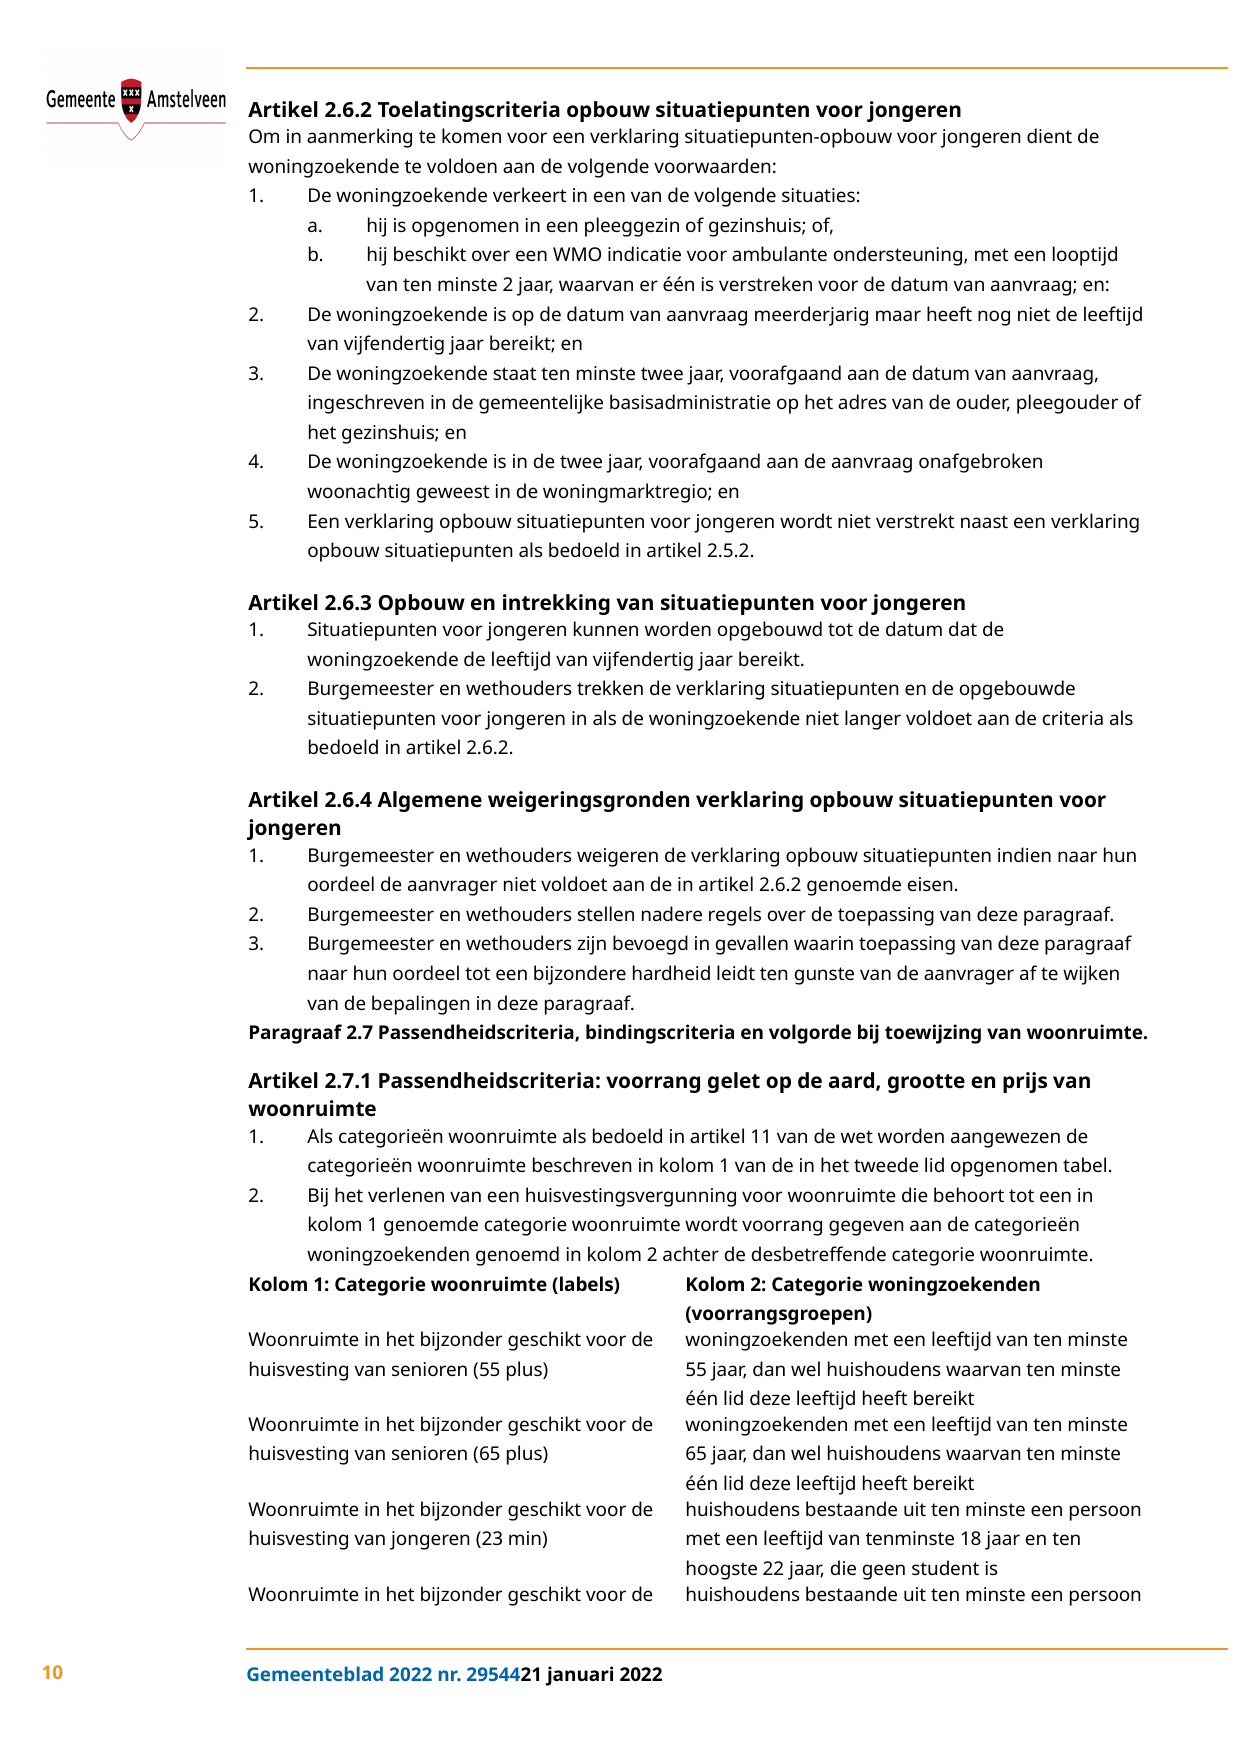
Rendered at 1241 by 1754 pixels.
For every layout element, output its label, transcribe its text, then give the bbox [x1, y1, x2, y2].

list De woningzoekende staat ten minste twee jaar, voorafgaand aan de datum van aanvraag, ingeschreven in de gemeentelijke basisadministratie op het adres van de ouder, pleegouder of het gezinshuis; en [248, 360, 1152, 445]
table_cell huishoudens bestaande uit ten minste een persoon met een leeftijd van tenminste 18 jaar en ten hoogste 22 jaar, die geen student is [685, 1496, 1152, 1581]
list Burgemeester en wethouders zijn bevoegd in gevallen waarin toepassing van deze paragraaf naar hun oordeel tot een bijzondere hardheid leidt ten gunste van de aanvrager af te wijken van de bepalingen in deze paragraaf. [248, 931, 1152, 1016]
table_cell woningzoekenden met een leeftijd van ten minste 65 jaar, dan wel huishoudens waarvan ten minste één lid deze leeftijd heeft bereikt [685, 1411, 1152, 1496]
list hij beschikt over een WMO indicatie voor ambulante ondersteuning, met een looptijd van ten minste 2 jaar, waarvan er één is verstreken voor de datum van aanvraag; en: [307, 242, 1152, 297]
text Artikel 2.6.2 Toelatingscriteria opbouw situatiepunten voor jongeren [248, 95, 1152, 123]
list Een verklaring opbouw situatiepunten voor jongeren wordt niet verstrekt naast een verklaring opbouw situatiepunten als bedoeld in artikel 2.5.2. [248, 508, 1152, 563]
list Burgemeester en wethouders trekken de verklaring situatiepunten en de opgebouwde situatiepunten voor jongeren in als de woningzoekende niet langer voldoet aan de criteria als bedoeld in artikel 2.6.2. [248, 675, 1152, 760]
text Artikel 2.6.4 Algemene weigeringsgronden verklaring opbouw situatiepunten voor jongeren [248, 785, 1152, 842]
text Artikel 2.6.3 Opbouw en intrekking van situatiepunten voor jongeren [248, 588, 1152, 616]
table_cell Woonruimte in het bijzonder geschikt voor de huisvesting van senioren (65 plus) [248, 1411, 685, 1496]
list Bij het verlenen van een huisvestingsvergunning voor woonruimte die behoort tot een in kolom 1 genoemde categorie woonruimte wordt voorrang gegeven aan de categorieën woningzoekenden genoemd in kolom 2 achter de desbetreffende categorie woonruimte. [248, 1182, 1152, 1267]
list De woningzoekende verkeert in een van de volgende situaties: [248, 182, 1152, 208]
table_cell Woonruimte in het bijzonder geschikt voor de [248, 1581, 685, 1607]
table_cell Woonruimte in het bijzonder geschikt voor de huisvesting van jongeren (23 min) [248, 1496, 685, 1581]
list De woningzoekende is in de twee jaar, voorafgaand aan de aanvraag onafgebroken woonachtig geweest in de woningmarktregio; en [248, 449, 1152, 504]
table_cell Woonruimte in het bijzonder geschikt voor de huisvesting van senioren (55 plus) [248, 1326, 685, 1411]
picture [41, 47, 231, 172]
text Paragraaf 2.7 Passendheidscriteria, bindingscriteria en volgorde bij toewijzing van woonruimte. [248, 1019, 1152, 1045]
list Situatiepunten voor jongeren kunnen worden opgebouwd tot de datum dat de woningzoekende de leeftijd van vijfendertig jaar bereikt. [248, 616, 1152, 672]
list Burgemeester en wethouders weigeren de verklaring opbouw situatiepunten indien naar hun oordeel de aanvrager niet voldoet aan de in artikel 2.6.2 genoemde eisen. [248, 842, 1152, 897]
table_header Kolom 1: Categorie woonruimte (labels) [248, 1271, 685, 1326]
table_cell huishoudens bestaande uit ten minste een persoon [685, 1581, 1152, 1607]
table_cell woningzoekenden met een leeftijd van ten minste 55 jaar, dan wel huishoudens waarvan ten minste één lid deze leeftijd heeft bereikt [685, 1326, 1152, 1411]
list Burgemeester en wethouders stellen nadere regels over de toepassing van deze paragraaf. [248, 901, 1152, 927]
table_header Kolom 2: Categorie woningzoekenden (voorrangsgroepen) [685, 1271, 1152, 1326]
list hij is opgenomen in een pleeggezin of gezinshuis; of, [307, 212, 1152, 238]
text Om in aanmerking te komen voor een verklaring situatiepunten-opbouw voor jongeren dient de woningzoekende te voldoen aan de volgende voorwaarden: [248, 123, 1152, 178]
list Als categorieën woonruimte als bedoeld in artikel 11 van de wet worden aangewezen de categorieën woonruimte beschreven in kolom 1 van de in het tweede lid opgenomen tabel. [248, 1123, 1152, 1178]
list De woningzoekende is op de datum van aanvraag meerderjarig maar heeft nog niet de leeftijd van vijfendertig jaar bereikt; en [248, 301, 1152, 356]
text Artikel 2.7.1 Passendheidscriteria: voorrang gelet op de aard, grootte en prijs van woonruimte [248, 1066, 1152, 1123]
